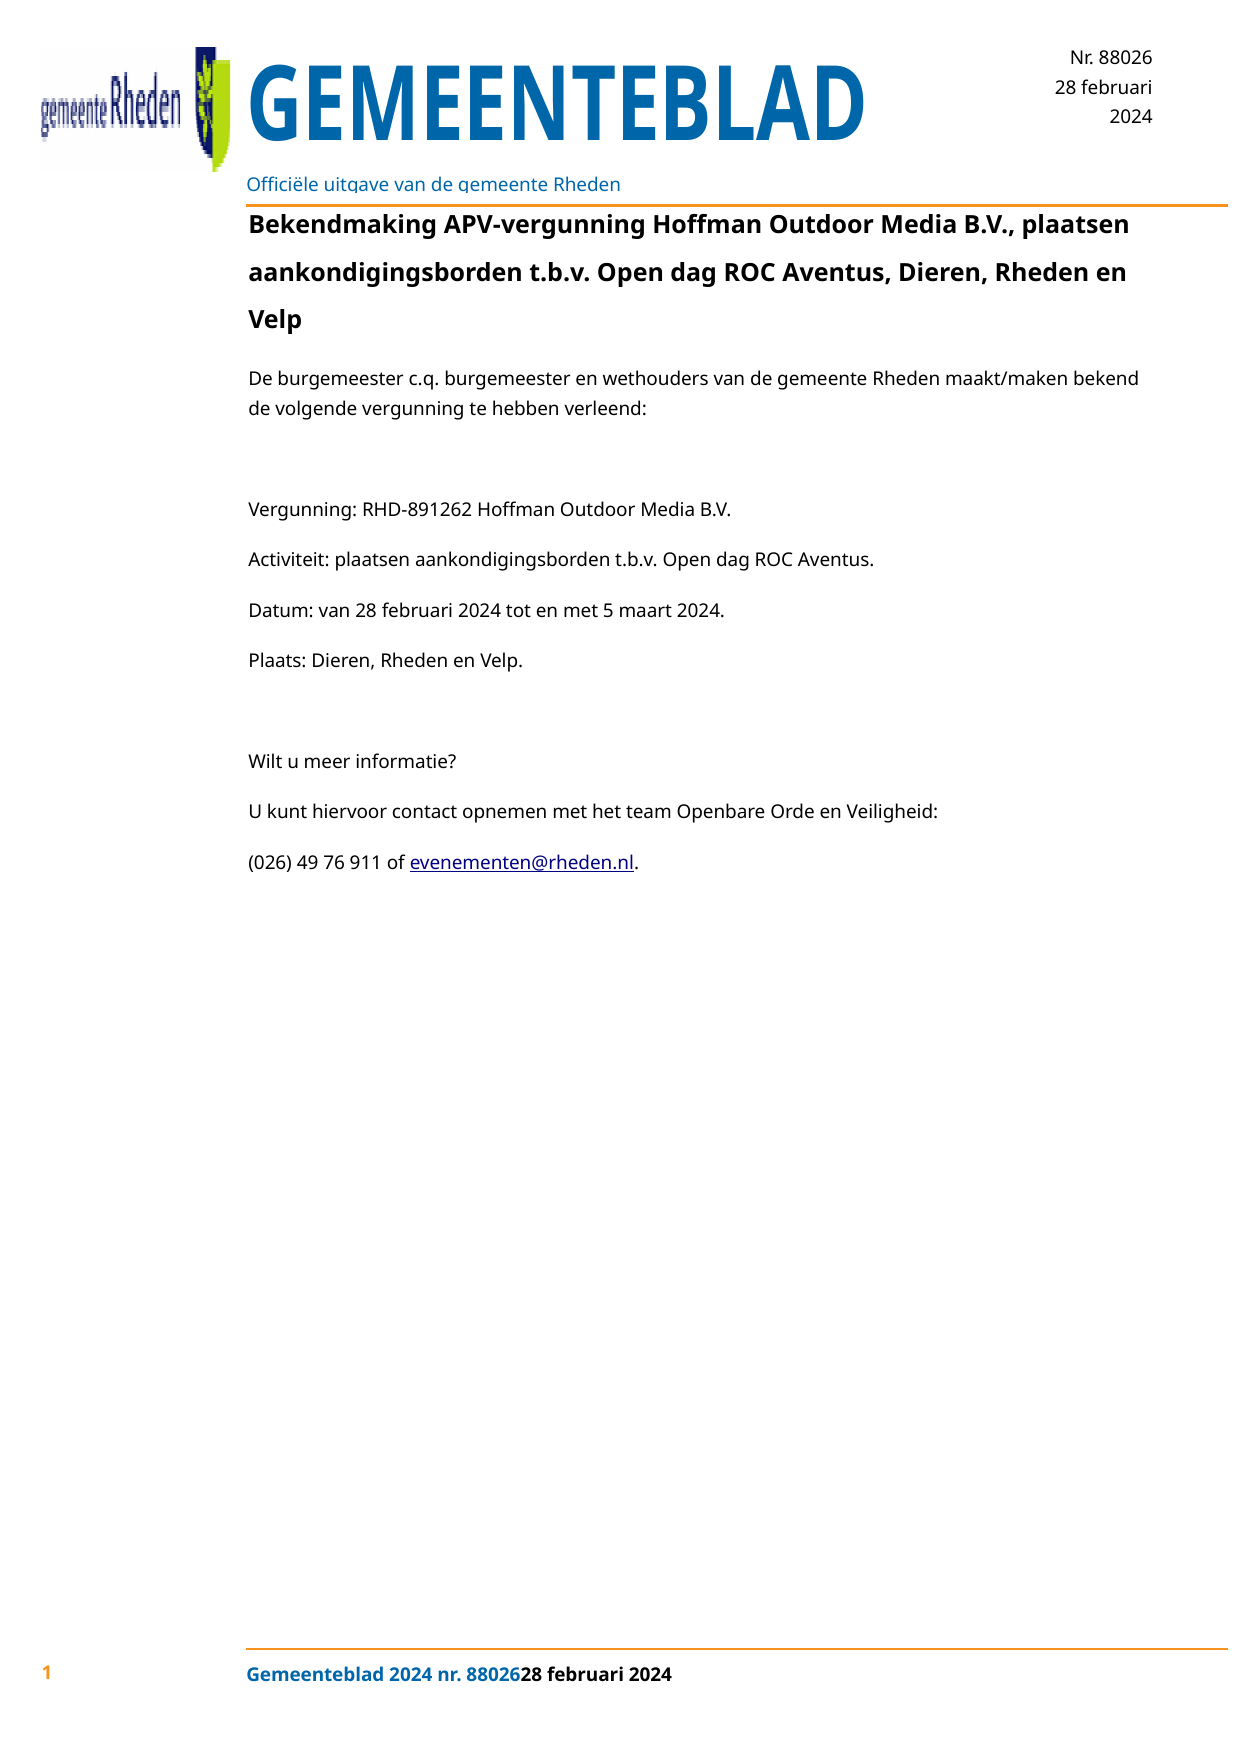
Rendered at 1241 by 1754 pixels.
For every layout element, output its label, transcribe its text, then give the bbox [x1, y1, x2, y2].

text Activiteit: plaatsen aankondigingsborden t.b.v. Open dag ROC Aventus. [248, 546, 1152, 572]
text Vergunning: RHD-891262 Hoffman Outdoor Media B.V. [248, 496, 1152, 522]
picture [41, 47, 231, 172]
text De burgemeester c.q. burgemeester en wethouders van de gemeente Rheden maakt/maken bekend de volgende vergunning te hebben verleend: [248, 366, 1152, 421]
text Plaats: Dieren, Rheden en Velp. [248, 647, 1152, 673]
text (026) 49 76 911 of evenementen@rheden.nl. [248, 849, 1152, 874]
text Datum: van 28 februari 2024 tot en met 5 maart 2024. [248, 597, 1152, 622]
text Bekendmaking APV-vergunning Hoffman Outdoor Media B.V., plaatsen aankondigingsborden t.b.v. Open dag ROC Aventus, Dieren, Rheden en Velp [248, 207, 1152, 336]
text U kunt hiervoor contact opnemen met het team Openbare Orde en Veiligheid: [248, 798, 1152, 824]
text Wilt u meer informatie? [248, 748, 1152, 774]
